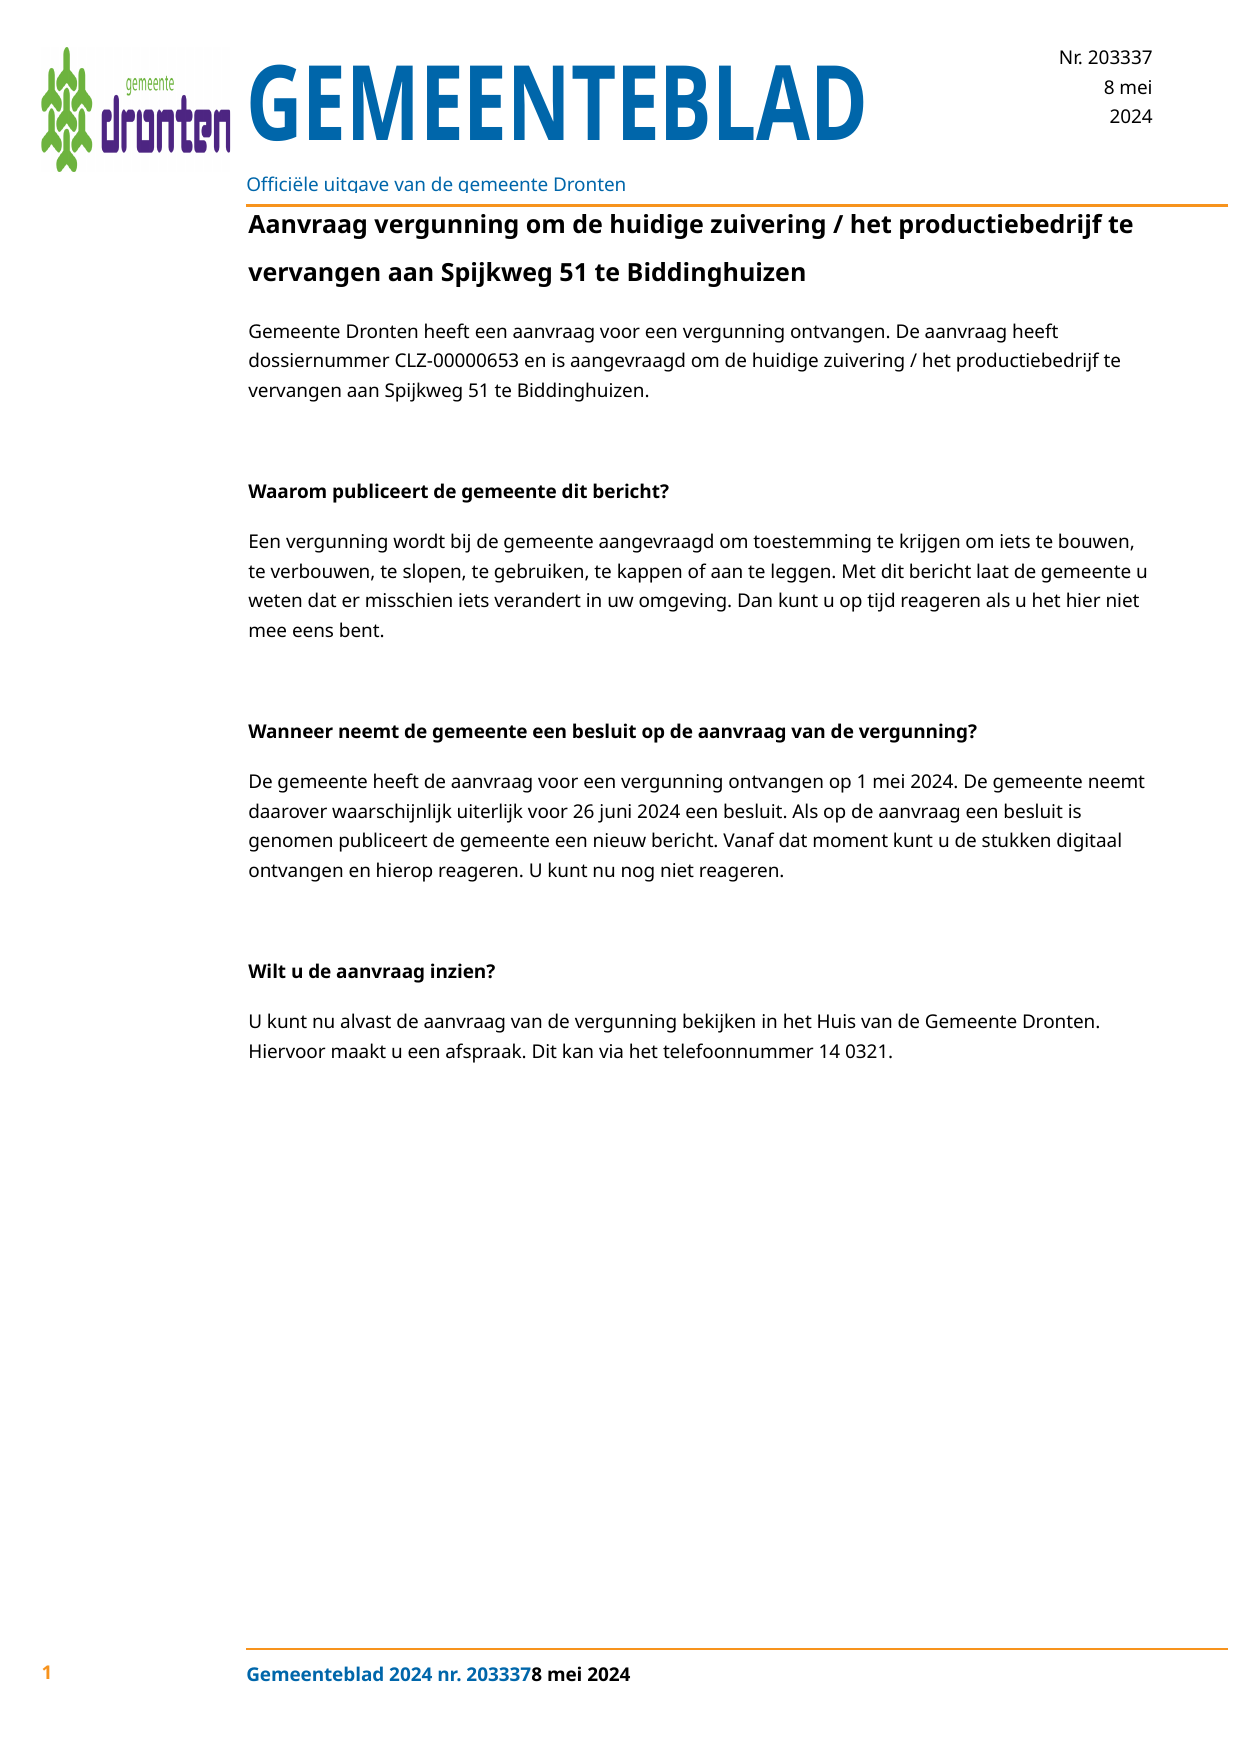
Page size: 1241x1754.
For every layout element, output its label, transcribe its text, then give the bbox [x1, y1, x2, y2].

text Gemeente Dronten heeft een aanvraag voor een vergunning ontvangen. De aanvraag heeft dossiernummer CLZ-00000653 en is aangevraagd om de huidige zuivering / het productiebedrijf te vervangen aan Spijkweg 51 te Biddinghuizen. [248, 318, 1152, 403]
text Wilt u de aanvraag inzien? [248, 958, 1152, 984]
text Wanneer neemt de gemeente een besluit op de aanvraag van de vergunning? [248, 718, 1152, 744]
text De gemeente heeft de aanvraag voor een vergunning ontvangen op 1 mei 2024. De gemeente neemt daarover waarschijnlijk uiterlijk voor 26 juni 2024 een besluit. Als op de aanvraag een besluit is genomen publiceert de gemeente een nieuw bericht. Vanaf dat moment kunt u de stukken digitaal ontvangen en hierop reageren. U kunt nu nog niet reageren. [248, 768, 1152, 883]
text Aanvraag vergunning om de huidige zuivering / het productiebedrijf te vervangen aan Spijkweg 51 te Biddinghuizen [248, 207, 1152, 288]
text Waarom publiceert de gemeente dit bericht? [248, 478, 1152, 504]
text Een vergunning wordt bij de gemeente aangevraagd om toestemming te krijgen om iets te bouwen, te verbouwen, te slopen, te gebruiken, te kappen of aan te leggen. Met dit bericht laat de gemeente u weten dat er misschien iets verandert in uw omgeving. Dan kunt u op tijd reageren als u het hier niet mee eens bent. [248, 528, 1152, 643]
picture [41, 47, 231, 172]
text U kunt nu alvast de aanvraag van de vergunning bekijken in het Huis van de Gemeente Dronten. Hiervoor maakt u een afspraak. Dit kan via het telefoonnummer 14 0321. [248, 1008, 1152, 1064]
